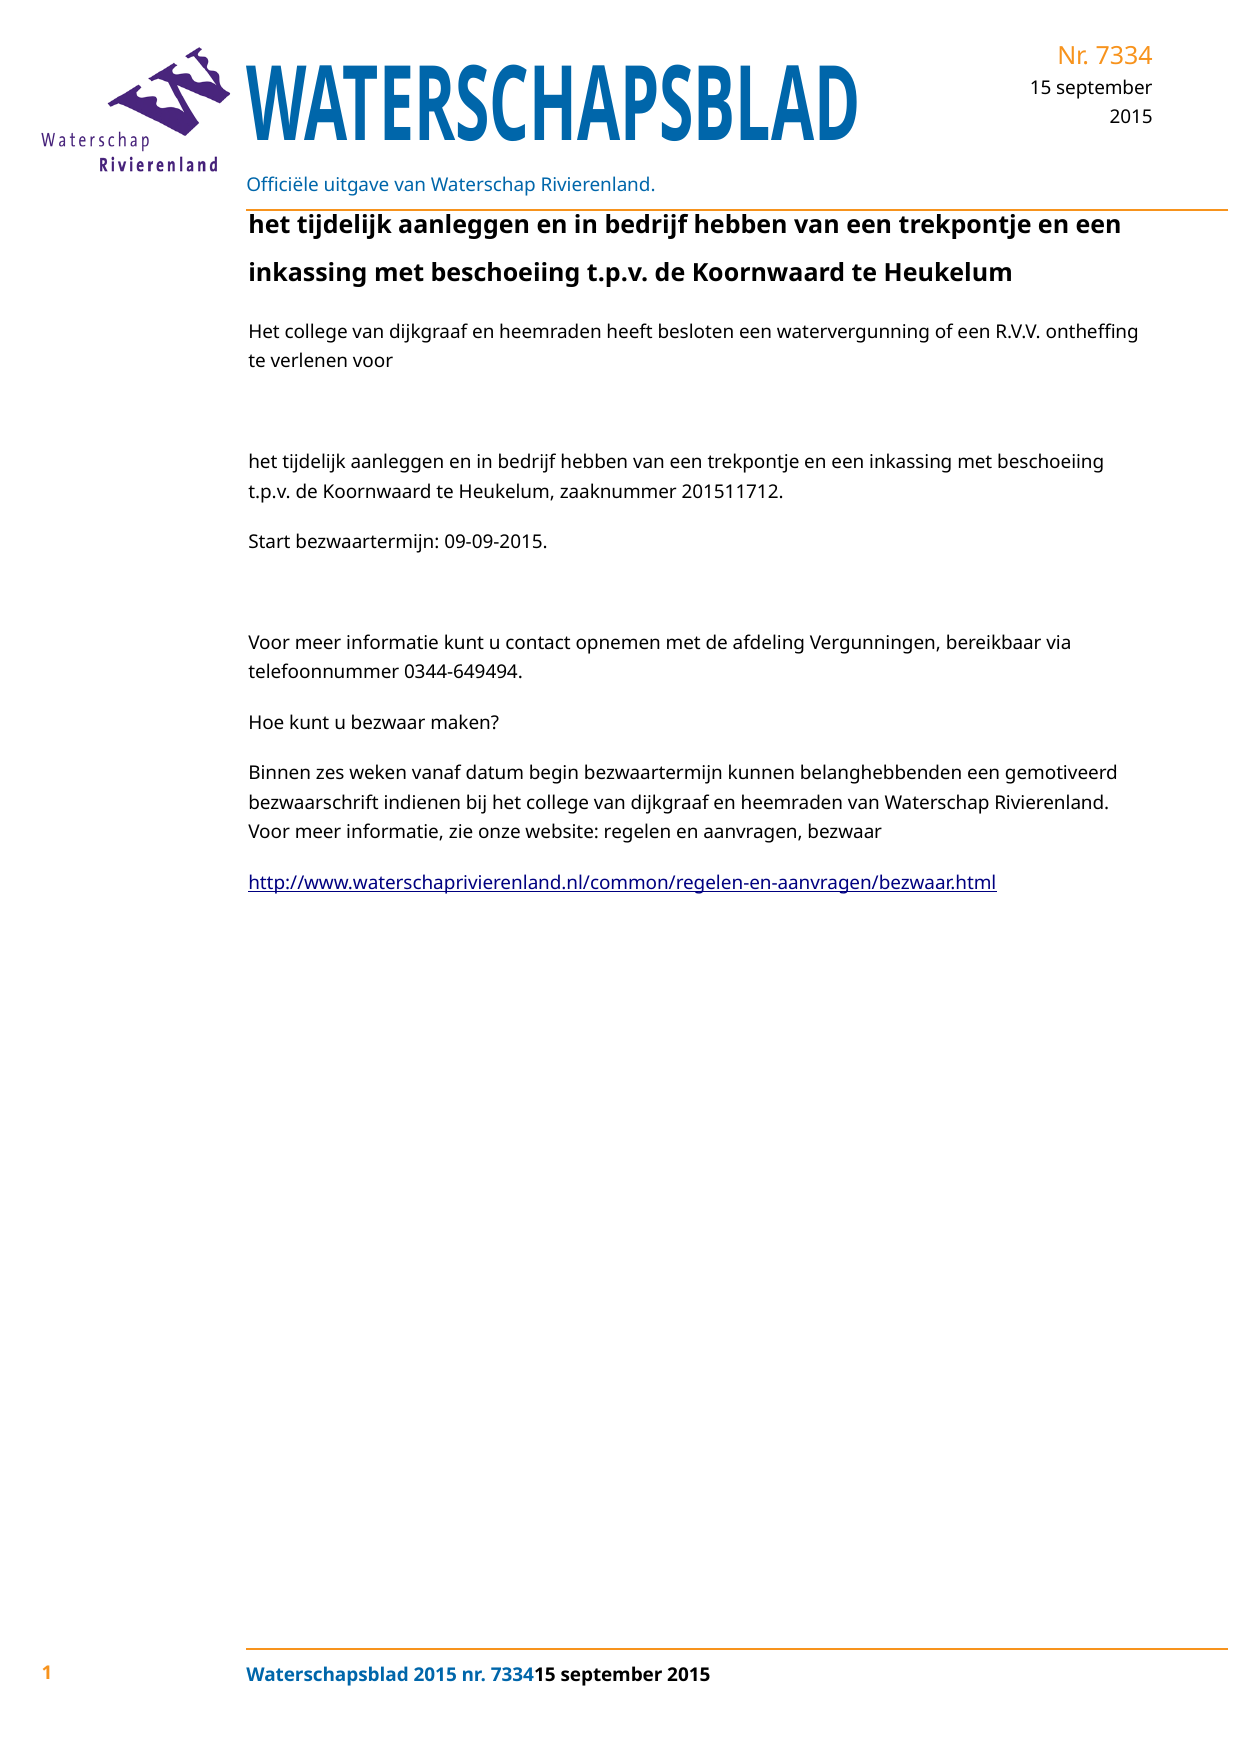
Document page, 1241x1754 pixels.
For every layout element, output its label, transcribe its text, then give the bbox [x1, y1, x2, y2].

text http://www.waterschaprivierenland.nl/common/regelen-en-aanvragen/bezwaar.html [248, 869, 1152, 895]
text Voor meer informatie kunt u contact opnemen met de afdeling Vergunningen, bereikbaar via telefoonnummer 0344-649494. [248, 629, 1152, 684]
text Start bezwaartermijn: 09-09-2015. [248, 528, 1152, 554]
text Binnen zes weken vanaf datum begin bezwaartermijn kunnen belanghebbenden een gemotiveerd bezwaarschrift indienen bij het college van dijkgraaf en heemraden van Waterschap Rivierenland. Voor meer informatie, zie onze website: regelen en aanvragen, bezwaar [248, 759, 1152, 844]
text Hoe kunt u bezwaar maken? [248, 709, 1152, 735]
text het tijdelijk aanleggen en in bedrijf hebben van een trekpontje en een inkassing met beschoeiing t.p.v. de Koornwaard te Heukelum, zaaknummer 201511712. [248, 448, 1152, 504]
text het tijdelijk aanleggen en in bedrijf hebben van een trekpontje en een inkassing met beschoeiing t.p.v. de Koornwaard te Heukelum [248, 211, 1152, 288]
text Het college van dijkgraaf en heemraden heeft besloten een watervergunning of een R.V.V. ontheffing te verlenen voor [248, 318, 1152, 373]
picture [41, 47, 231, 172]
